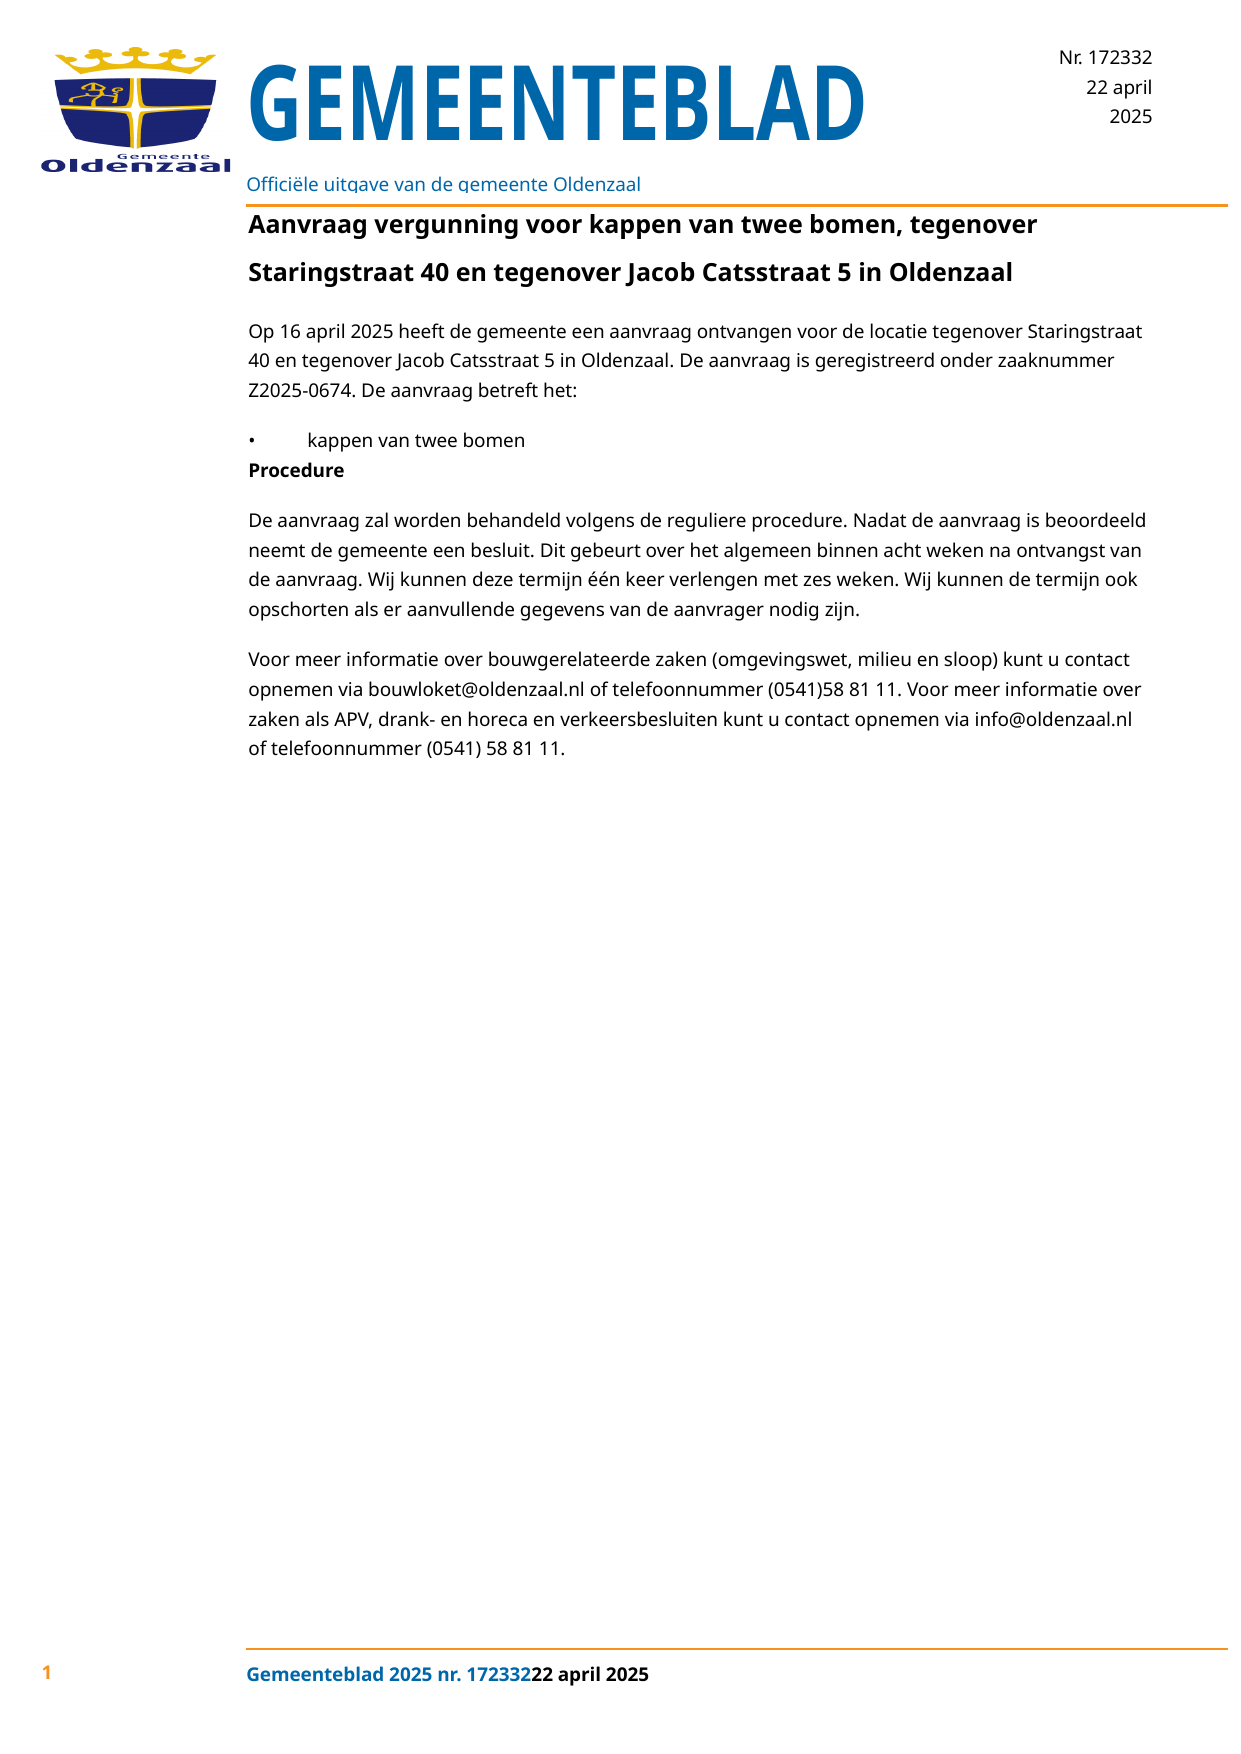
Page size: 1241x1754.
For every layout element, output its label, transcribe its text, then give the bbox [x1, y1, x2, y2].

text Procedure [248, 457, 1152, 483]
list kappen van twee bomen [248, 427, 1152, 453]
text Voor meer informatie over bouwgerelateerde zaken (omgevingswet, milieu en sloop) kunt u contact opnemen via bouwloket@oldenzaal.nl of telefoonnummer (0541)58 81 11. Voor meer informatie over zaken als APV, drank- en horeca en verkeersbesluiten kunt u contact opnemen via info@oldenzaal.nl of telefoonnummer (0541) 58 81 11. [248, 647, 1152, 761]
text Op 16 april 2025 heeft de gemeente een aanvraag ontvangen voor de locatie tegenover Staringstraat 40 en tegenover Jacob Catsstraat 5 in Oldenzaal. De aanvraag is geregistreerd onder zaaknummer Z2025-0674. De aanvraag betreft het: [248, 318, 1152, 403]
picture [41, 47, 231, 172]
text De aanvraag zal worden behandeld volgens de reguliere procedure. Nadat de aanvraag is beoordeeld neemt de gemeente een besluit. Dit gebeurt over het algemeen binnen acht weken na ontvangst van de aanvraag. Wij kunnen deze termijn één keer verlengen met zes weken. Wij kunnen de termijn ook opschorten als er aanvullende gegevens van de aanvrager nodig zijn. [248, 507, 1152, 622]
text Aanvraag vergunning voor kappen van twee bomen, tegenover Staringstraat 40 en tegenover Jacob Catsstraat 5 in Oldenzaal [248, 207, 1152, 288]
